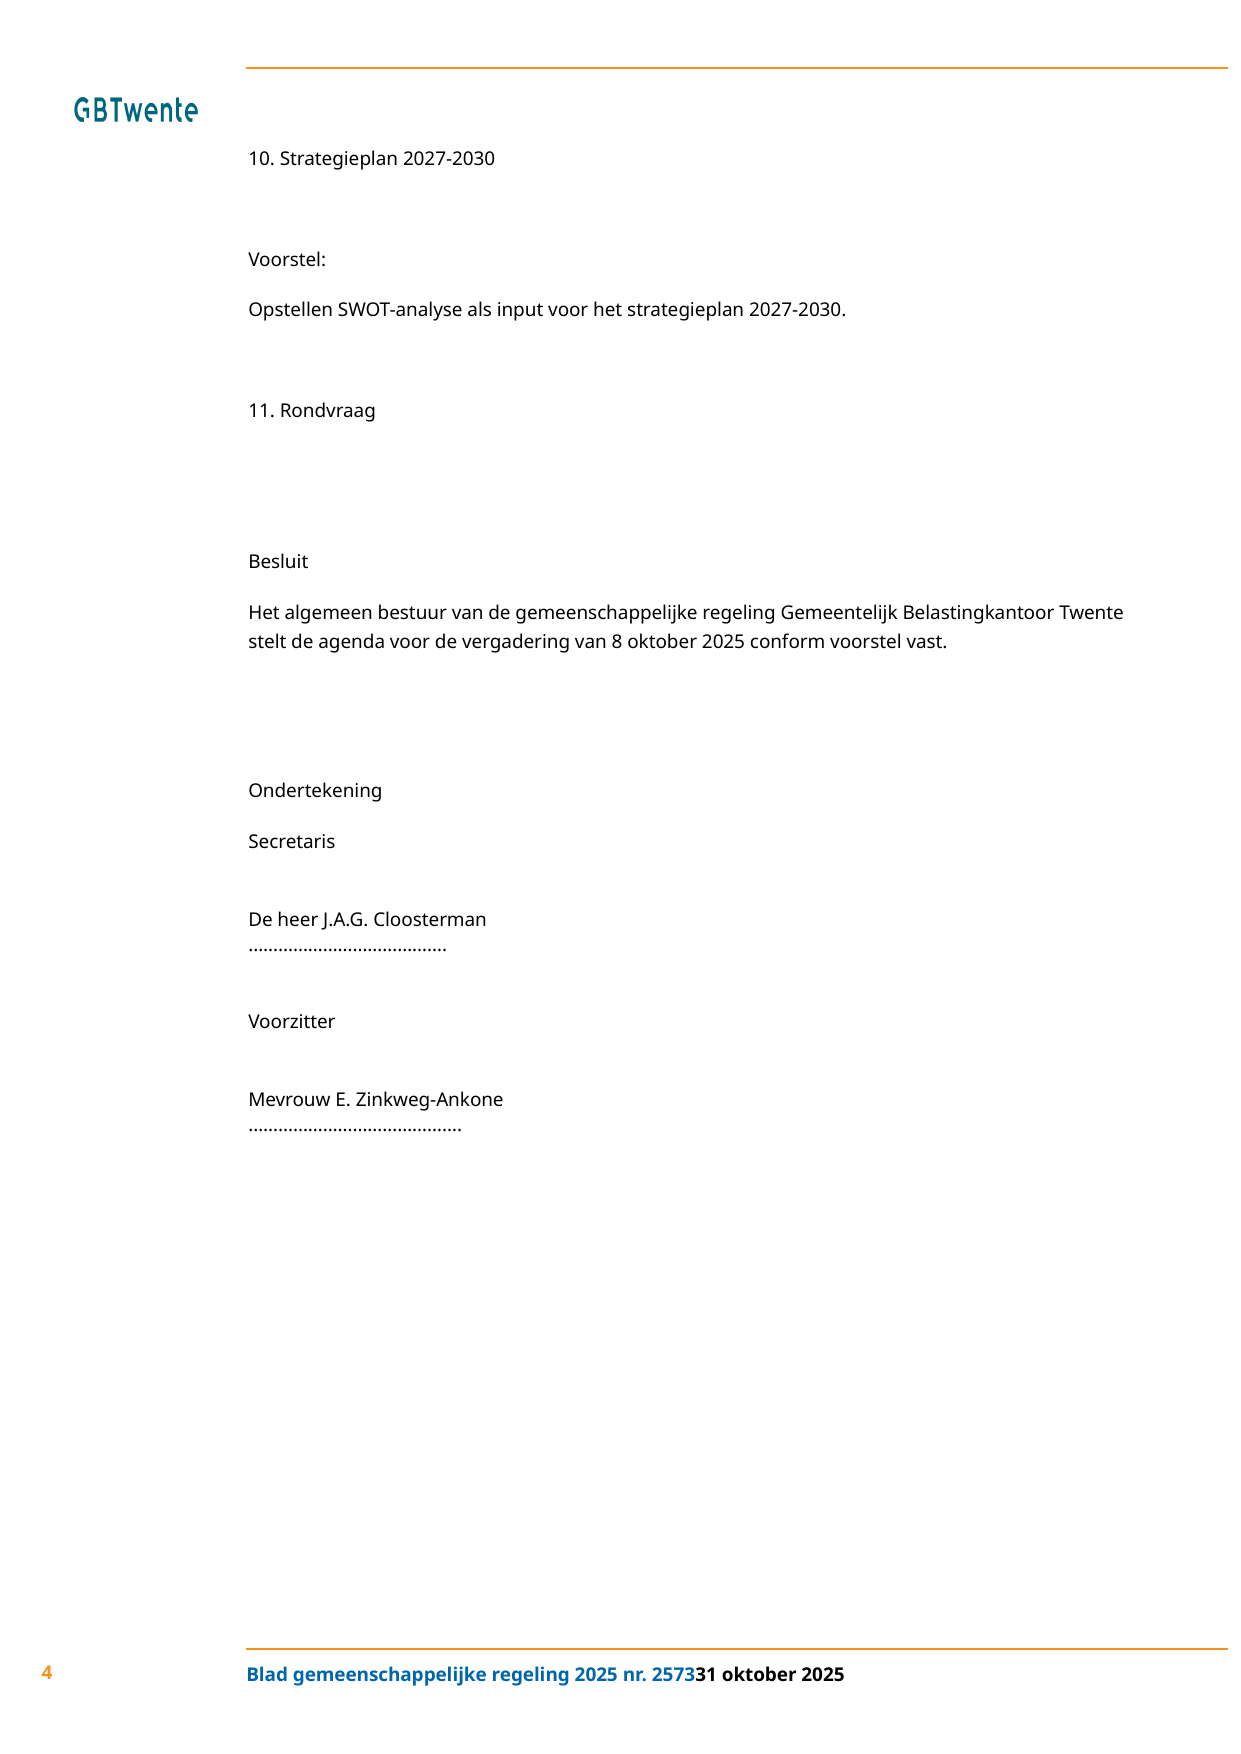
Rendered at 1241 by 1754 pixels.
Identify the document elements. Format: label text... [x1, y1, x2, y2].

text …………………………………. [248, 932, 1152, 957]
text Secretaris [248, 829, 1152, 854]
text Voorzitter [248, 1009, 1152, 1034]
text Het algemeen bestuur van de gemeenschappelijke regeling Gemeentelijk Belastingkantoor Twente stelt de agenda voor de vergadering van 8 oktober 2025 conform voorstel vast. [248, 599, 1152, 654]
text Mevrouw E. Zinkweg-Ankone [248, 1086, 1152, 1112]
text De heer J.A.G. Cloosterman [248, 906, 1152, 932]
text 11. Rondvraag [248, 397, 1152, 423]
text 10. Strategieplan 2027-2030 [248, 145, 1152, 171]
text Opstellen SWOT-analyse als input voor het strategieplan 2027-2030. [248, 296, 1152, 322]
text Besluit [248, 548, 1152, 574]
text ……………………………………. [248, 1112, 1152, 1137]
text Ondertekening [248, 777, 1152, 803]
text Voorstel: [248, 246, 1152, 272]
picture [41, 47, 231, 172]
